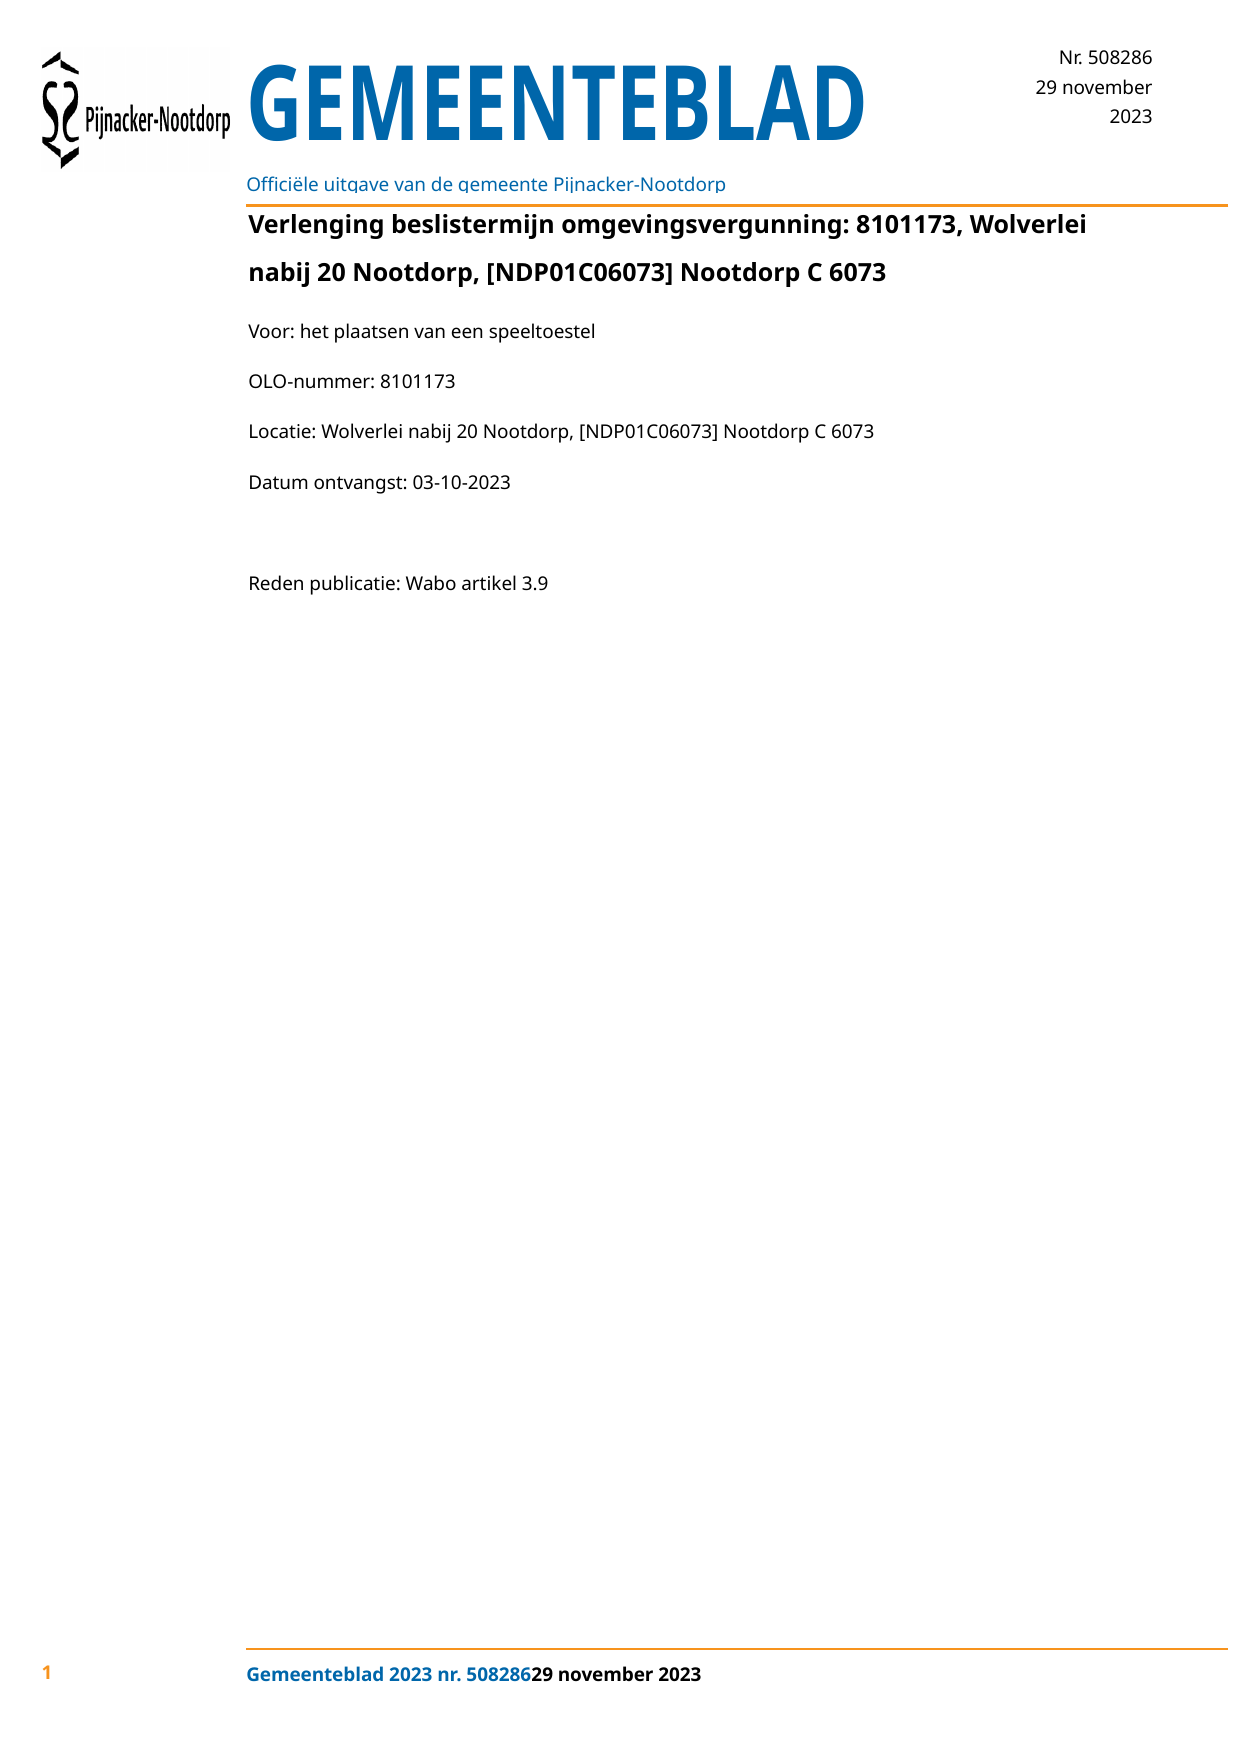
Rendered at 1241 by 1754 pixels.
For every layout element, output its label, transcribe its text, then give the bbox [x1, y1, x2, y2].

text Voor: het plaatsen van een speeltoestel [248, 318, 1152, 344]
text OLO-nummer: 8101173 [248, 368, 1152, 394]
text Verlenging beslistermijn omgevingsvergunning: 8101173, Wolverlei nabij 20 Nootdorp, [NDP01C06073] Nootdorp C 6073 [248, 207, 1152, 288]
picture [41, 47, 231, 172]
text Reden publicatie: Wabo artikel 3.9 [248, 570, 1152, 596]
text Locatie: Wolverlei nabij 20 Nootdorp, [NDP01C06073] Nootdorp C 6073 [248, 419, 1152, 444]
text Datum ontvangst: 03-10-2023 [248, 469, 1152, 495]
